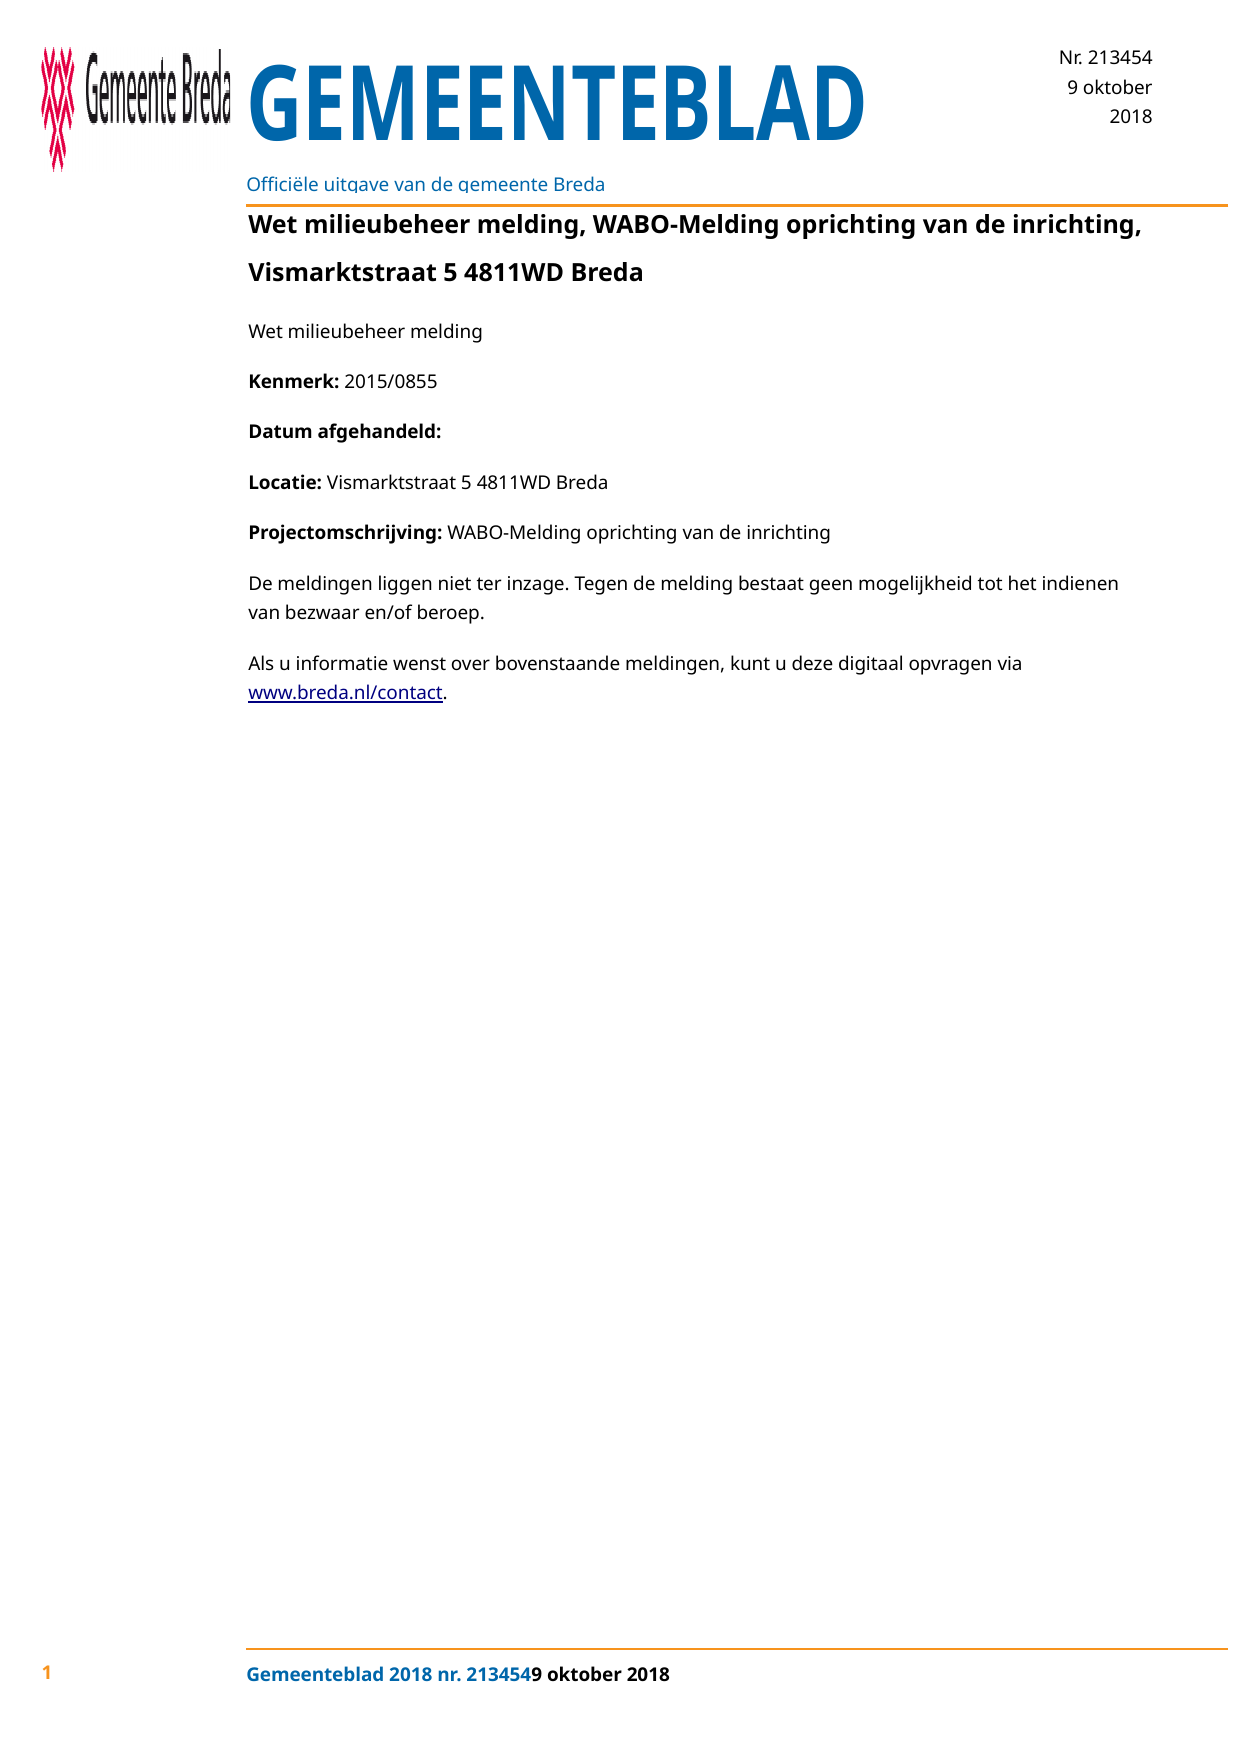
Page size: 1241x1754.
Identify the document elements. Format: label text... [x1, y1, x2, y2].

text Datum afgehandeld: [248, 419, 1152, 444]
picture [41, 47, 231, 172]
text Projectomschrijving: WABO-Melding oprichting van de inrichting [248, 519, 1152, 545]
text Locatie: Vismarktstraat 5 4811WD Breda [248, 469, 1152, 495]
text Kenmerk: 2015/0855 [248, 368, 1152, 394]
text De meldingen liggen niet ter inzage. Tegen de melding bestaat geen mogelijkheid tot het indienen van bezwaar en/of beroep. [248, 570, 1152, 625]
text Wet milieubeheer melding [248, 318, 1152, 344]
text Wet milieubeheer melding, WABO-Melding oprichting van de inrichting, Vismarktstraat 5 4811WD Breda [248, 207, 1152, 288]
text Als u informatie wenst over bovenstaande meldingen, kunt u deze digitaal opvragen via www.breda.nl/contact. [248, 650, 1152, 705]
